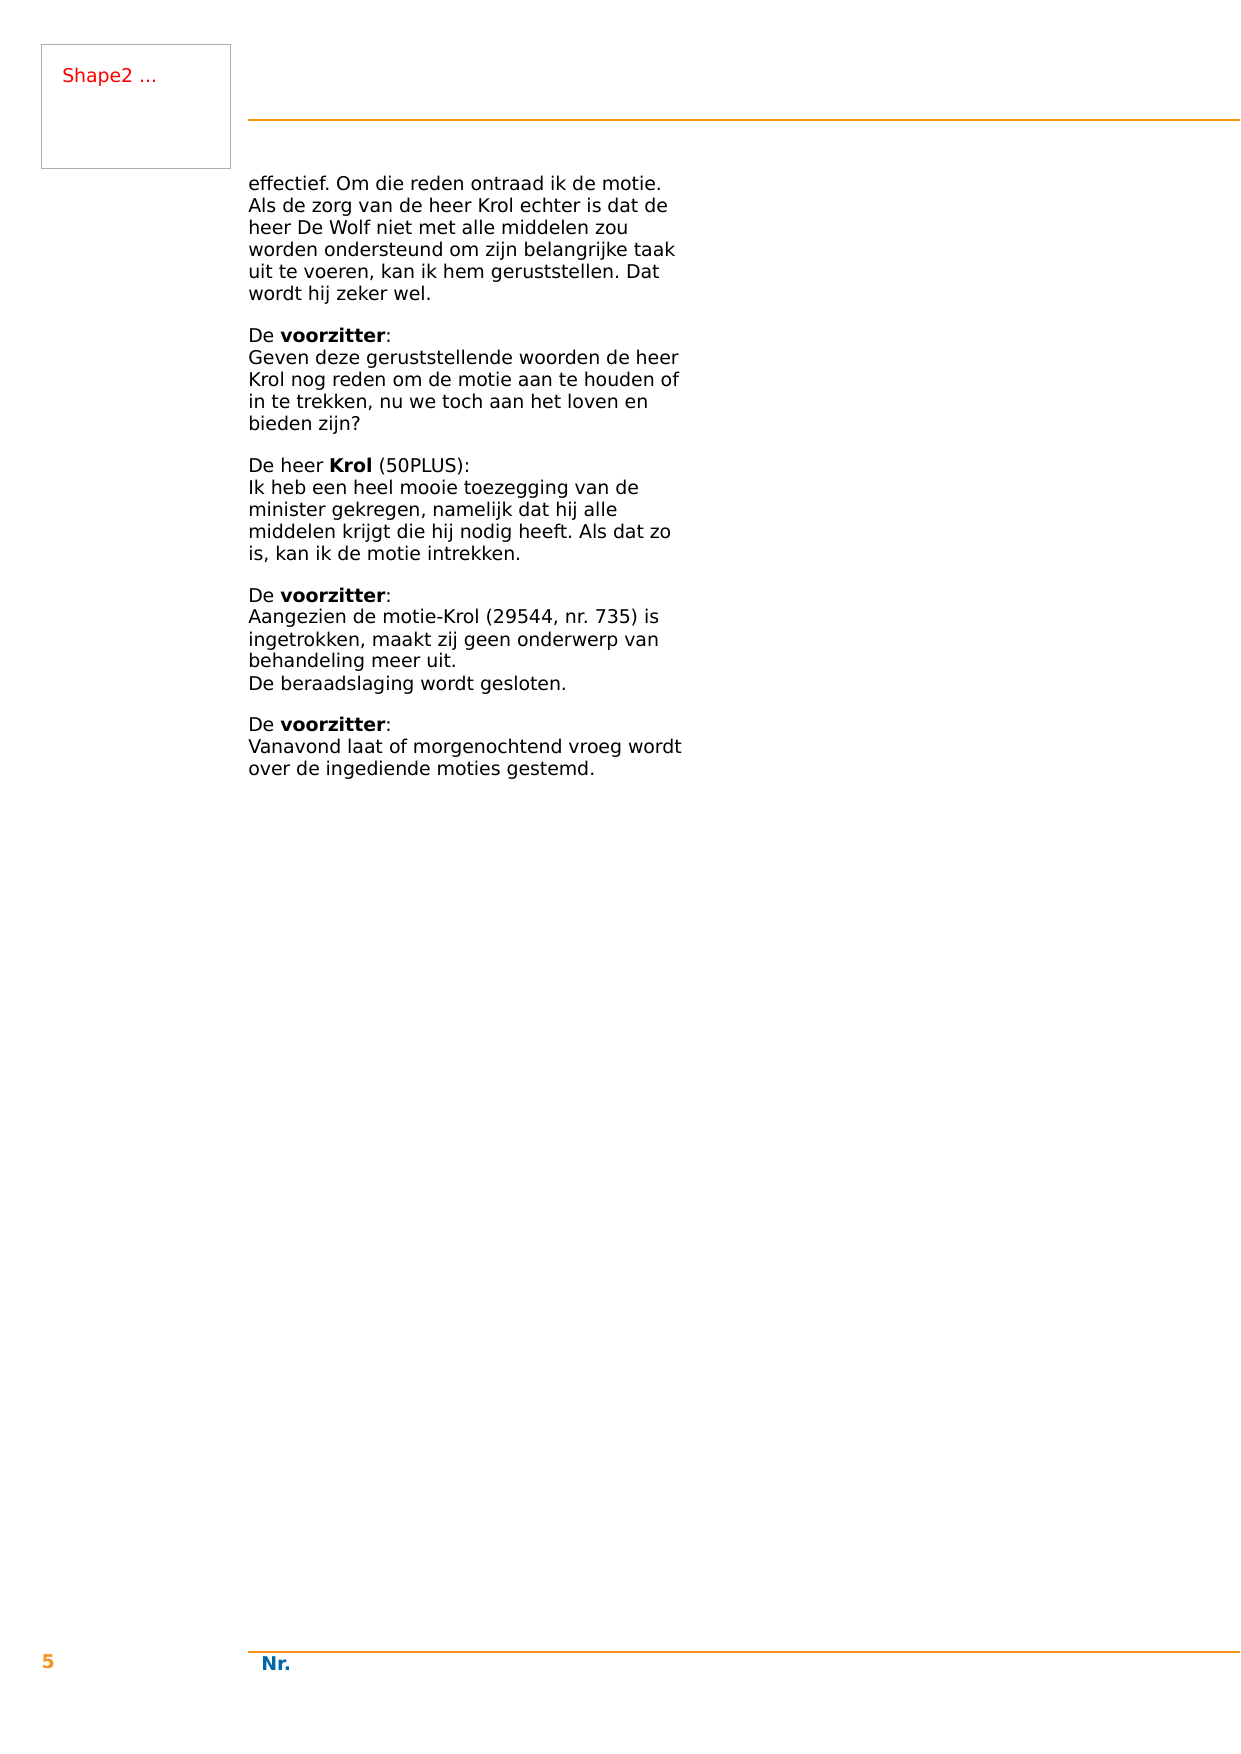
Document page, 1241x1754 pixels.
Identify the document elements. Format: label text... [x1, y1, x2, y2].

text De heer Krol (50PLUS): [248, 454, 691, 477]
text De beraadslaging wordt gesloten. [248, 672, 691, 694]
text De voorzitter: [248, 325, 691, 347]
text effectief. Om die reden ontraad ik de motie. Als de zorg van de heer Krol echter is dat de heer De Wolf niet met alle middelen zou worden ondersteund om zijn belangrijke taak uit te voeren, kan ik hem geruststellen. Dat wordt hij zeker wel. [248, 173, 691, 305]
text Vanavond laat of morgenochtend vroeg wordt over de ingediende moties gestemd. [248, 736, 691, 780]
text De voorzitter: [248, 584, 691, 606]
text Ik heb een heel mooie toezegging van de minister gekregen, namelijk dat hij alle middelen krijgt die hij nodig heeft. Als dat zo is, kan ik de motie intrekken. [248, 477, 691, 564]
text Aangezien de motie-Krol (29544, nr. 735) is ingetrokken, maakt zij geen onderwerp van behandeling meer uit. [248, 606, 691, 672]
text Geven deze geruststellende woorden de heer Krol nog reden om de motie aan te houden of in te trekken, nu we toch aan het loven en bieden zijn? [248, 347, 691, 434]
text De voorzitter: [248, 714, 691, 736]
